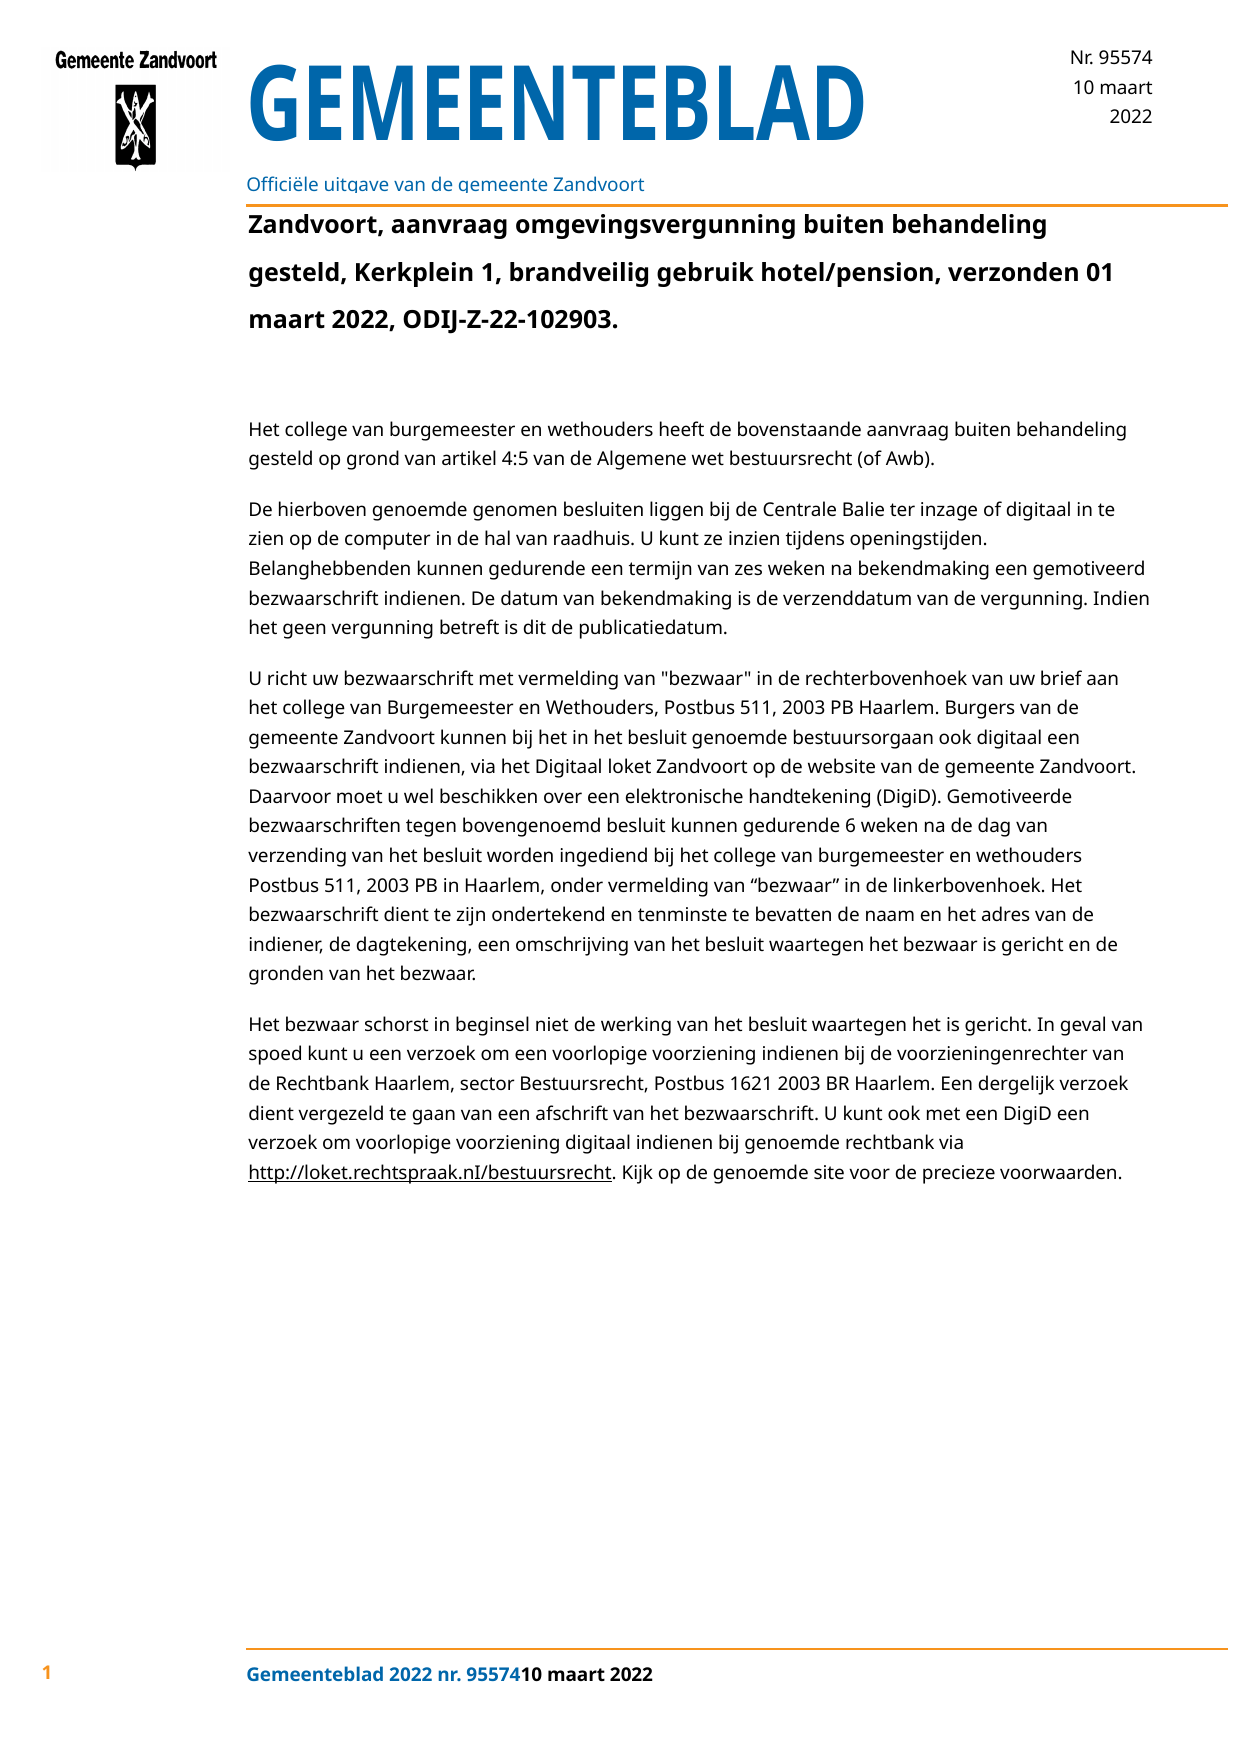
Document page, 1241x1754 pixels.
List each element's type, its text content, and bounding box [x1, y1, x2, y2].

picture [41, 47, 231, 172]
text De hierboven genoemde genomen besluiten liggen bij de Centrale Balie ter inzage of digitaal in te zien op de computer in de hal van raadhuis. U kunt ze inzien tijdens openingstijden. Belanghebbenden kunnen gedurende een termijn van zes weken na bekendmaking een gemotiveerd bezwaarschrift indienen. De datum van bekendmaking is de verzenddatum van de vergunning. Indien het geen vergunning betreft is dit de publicatiedatum. [248, 496, 1152, 640]
text Het bezwaar schorst in beginsel niet de werking van het besluit waartegen het is gericht. In geval van spoed kunt u een verzoek om een voorlopige voorziening indienen bij de voorzieningenrechter van de Rechtbank Haarlem, sector Bestuursrecht, Postbus 1621 2003 BR Haarlem. Een dergelijk verzoek dient vergezeld te gaan van een afschrift van het bezwaarschrift. U kunt ook met een DigiD een verzoek om voorlopige voorziening digitaal indienen bij genoemde rechtbank via http://loket.rechtspraak.nI/bestuursrecht. Kijk op de genoemde site voor de precieze voorwaarden. [248, 1011, 1152, 1184]
text U richt uw bezwaarschrift met vermelding van "bezwaar" in de rechterbovenhoek van uw brief aan het college van Burgemeester en Wethouders, Postbus 511, 2003 PB Haarlem. Burgers van de gemeente Zandvoort kunnen bij het in het besluit genoemde bestuursorgaan ook digitaal een bezwaarschrift indienen, via het Digitaal loket Zandvoort op de website van de gemeente Zandvoort. Daarvoor moet u wel beschikken over een elektronische handtekening (DigiD). Gemotiveerde bezwaarschriften tegen bovengenoemd besluit kunnen gedurende 6 weken na de dag van verzending van het besluit worden ingediend bij het college van burgemeester en wethouders Postbus 511, 2003 PB in Haarlem, onder vermelding van “bezwaar” in de linkerbovenhoek. Het bezwaarschrift dient te zijn ondertekend en tenminste te bevatten de naam en het adres van de indiener, de dagtekening, een omschrijving van het besluit waartegen het bezwaar is gericht en de gronden van het bezwaar. [248, 665, 1152, 986]
text Zandvoort, aanvraag omgevingsvergunning buiten behandeling gesteld, Kerkplein 1, brandveilig gebruik hotel/pension, verzonden 01 maart 2022, ODIJ-Z-22-102903. [248, 207, 1152, 336]
text Het college van burgemeester en wethouders heeft de bovenstaande aanvraag buiten behandeling gesteld op grond van artikel 4:5 van de Algemene wet bestuursrecht (of Awb). [248, 416, 1152, 471]
